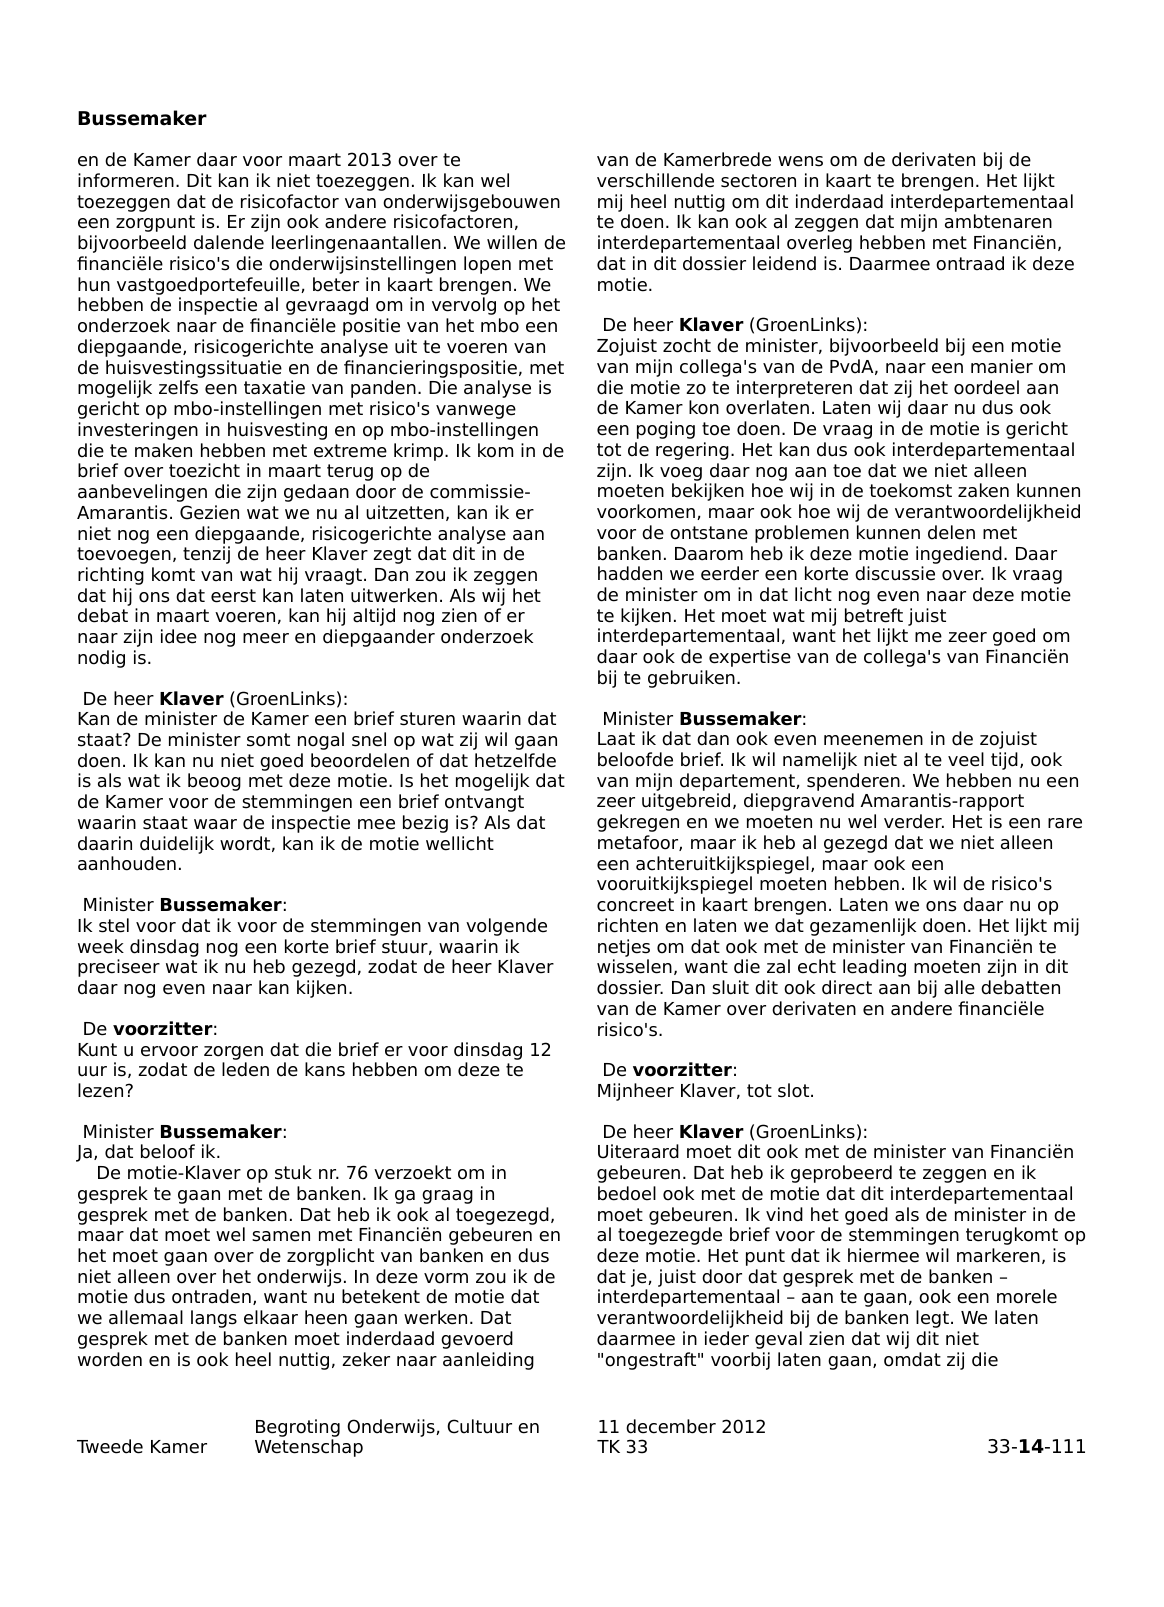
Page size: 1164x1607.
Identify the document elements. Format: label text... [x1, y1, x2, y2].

text Minister Bussemaker: [596, 708, 1087, 729]
text De heer Klaver (GroenLinks): [596, 315, 1087, 336]
text Mijnheer Klaver, tot slot. [596, 1081, 1087, 1102]
text en de Kamer daar voor maart 2013 over te informeren. Dit kan ik niet toezeggen. Ik kan wel toezeggen dat de risicofactor van onderwijsgebouwen een zorgpunt is. Er zijn ook andere risicofactoren, bijvoorbeeld dalende leerlingenaantallen. We willen de financiële risico's die onderwijsinstellingen lopen met hun vastgoedportefeuille, beter in kaart brengen. We hebben de inspectie al gevraagd om in vervolg op het onderzoek naar de financiële positie van het mbo een diepgaande, risicogerichte analyse uit te voeren van de huisvestingssituatie en de financieringspositie, met mogelijk zelfs een taxatie van panden. Die analyse is gericht op mbo-instellingen met risico's vanwege investeringen in huisvesting en op mbo-instellingen die te maken hebben met extreme krimp. Ik kom in de brief over toezicht in maart terug op de aanbevelingen die zijn gedaan door de commissie-Amarantis. Gezien wat we nu al uitzetten, kan ik er niet nog een diepgaande, risicogerichte analyse aan toevoegen, tenzij de heer Klaver zegt dat dit in de richting komt van wat hij vraagt. Dan zou ik zeggen dat hij ons dat eerst kan laten uitwerken. Als wij het debat in maart voeren, kan hij altijd nog zien of er naar zijn idee nog meer en diepgaander onderzoek nodig is. [77, 150, 567, 668]
text Ik stel voor dat ik voor de stemmingen van volgende week dinsdag nog een korte brief stuur, waarin ik preciseer wat ik nu heb gezegd, zodat de heer Klaver daar nog even naar kan kijken. [77, 916, 567, 999]
text Kunt u ervoor zorgen dat die brief er voor dinsdag 12 uur is, zodat de leden de kans hebben om deze te lezen? [77, 1039, 567, 1102]
text De motie-Klaver op stuk nr. 76 verzoekt om in gesprek te gaan met de banken. Ik ga graag in gesprek met de banken. Dat heb ik ook al toegezegd, maar dat moet wel samen met Financiën gebeuren en het moet gaan over de zorgplicht van banken en dus niet alleen over het onderwijs. In deze vorm zou ik de motie dus ontraden, want nu betekent de motie dat we allemaal langs elkaar heen gaan werken. Dat gesprek met de banken moet inderdaad gevoerd worden en is ook heel nuttig, zeker naar aanleiding [77, 1163, 567, 1370]
text De voorzitter: [77, 1019, 567, 1039]
text Minister Bussemaker: [77, 1122, 567, 1142]
text De heer Klaver (GroenLinks): [77, 688, 567, 709]
text De voorzitter: [596, 1060, 1087, 1081]
text Ja, dat beloof ik. [77, 1142, 567, 1163]
text Zojuist zocht de minister, bijvoorbeeld bij een motie van mijn collega's van de PvdA, naar een manier om die motie zo te interpreteren dat zij het oordeel aan de Kamer kon overlaten. Laten wij daar nu dus ook een poging toe doen. De vraag in de motie is gericht tot de regering. Het kan dus ook interdepartementaal zijn. Ik voeg daar nog aan toe dat we niet alleen moeten bekijken hoe wij in de toekomst zaken kunnen voorkomen, maar ook hoe wij de verantwoordelijkheid voor de ontstane problemen kunnen delen met banken. Daarom heb ik deze motie ingediend. Daar hadden we eerder een korte discussie over. Ik vraag de minister om in dat licht nog even naar deze motie te kijken. Het moet wat mij betreft juist interdepartementaal, want het lijkt me zeer goed om daar ook de expertise van de collega's van Financiën bij te gebruiken. [596, 336, 1087, 688]
text Uiteraard moet dit ook met de minister van Financiën gebeuren. Dat heb ik geprobeerd te zeggen en ik bedoel ook met de motie dat dit interdepartementaal moet gebeuren. Ik vind het goed als de minister in de al toegezegde brief voor de stemmingen terugkomt op deze motie. Het punt dat ik hiermee wil markeren, is dat je, juist door dat gesprek met de banken – interdepartementaal – aan te gaan, ook een morele verantwoordelijkheid bij de banken legt. We laten daarmee in ieder geval zien dat wij dit niet "ongestraft" voorbij laten gaan, omdat zij die [596, 1142, 1087, 1370]
text De heer Klaver (GroenLinks): [596, 1122, 1087, 1142]
text van de Kamerbrede wens om de derivaten bij de verschillende sectoren in kaart te brengen. Het lijkt mij heel nuttig om dit inderdaad interdepartementaal te doen. Ik kan ook al zeggen dat mijn ambtenaren interdepartementaal overleg hebben met Financiën, dat in dit dossier leidend is. Daarmee ontraad ik deze motie. [596, 150, 1087, 295]
text Kan de minister de Kamer een brief sturen waarin dat staat? De minister somt nogal snel op wat zij wil gaan doen. Ik kan nu niet goed beoordelen of dat hetzelfde is als wat ik beoog met deze motie. Is het mogelijk dat de Kamer voor de stemmingen een brief ontvangt waarin staat waar de inspectie mee bezig is? Als dat daarin duidelijk wordt, kan ik de motie wellicht aanhouden. [77, 709, 567, 875]
text Minister Bussemaker: [77, 895, 567, 916]
text Laat ik dat dan ook even meenemen in de zojuist beloofde brief. Ik wil namelijk niet al te veel tijd, ook van mijn departement, spenderen. We hebben nu een zeer uitgebreid, diepgravend Amarantis-rapport gekregen en we moeten nu wel verder. Het is een rare metafoor, maar ik heb al gezegd dat we niet alleen een achteruitkijkspiegel, maar ook een vooruitkijkspiegel moeten hebben. Ik wil de risico's concreet in kaart brengen. Laten we ons daar nu op richten en laten we dat gezamenlijk doen. Het lijkt mij netjes om dat ook met de minister van Financiën te wisselen, want die zal echt leading moeten zijn in dit dossier. Dan sluit dit ook direct aan bij alle debatten van de Kamer over derivaten en andere financiële risico's. [596, 729, 1087, 1040]
